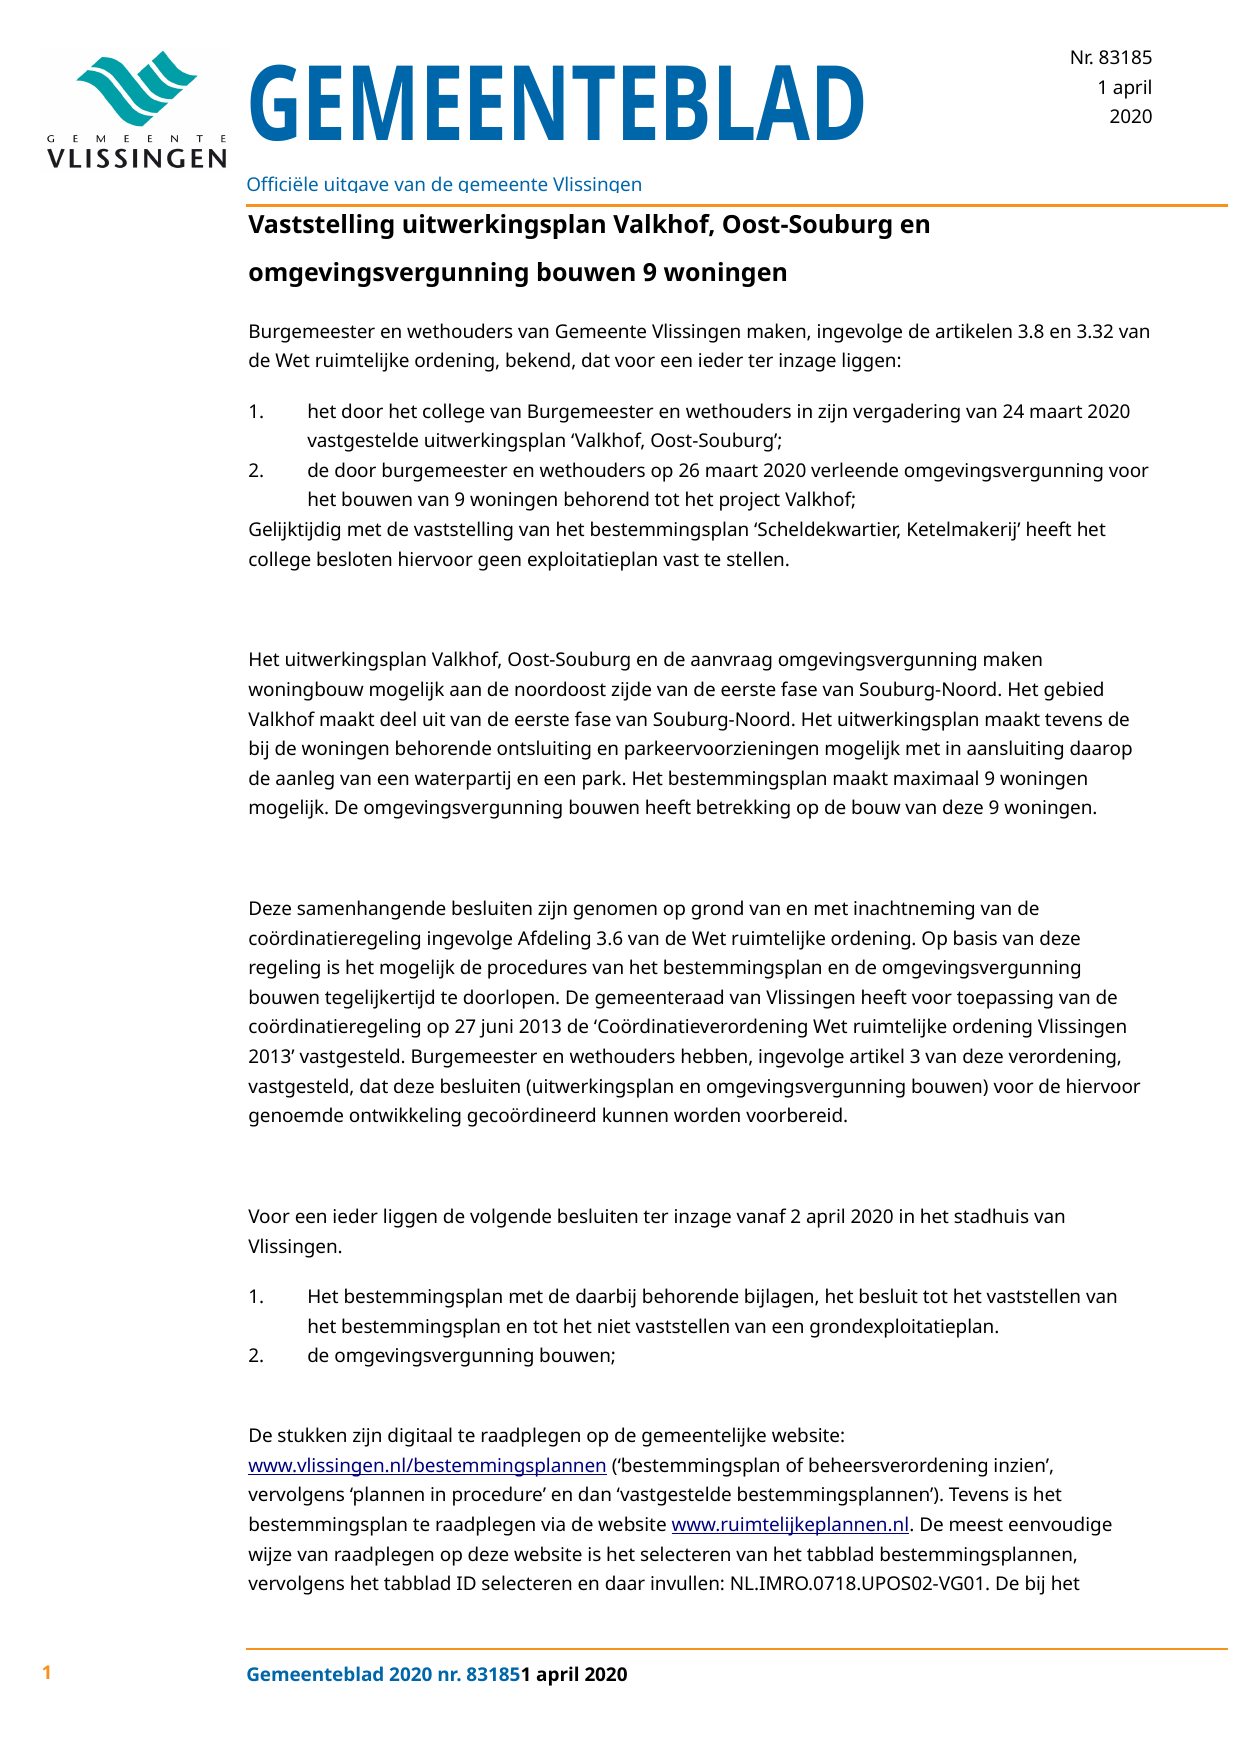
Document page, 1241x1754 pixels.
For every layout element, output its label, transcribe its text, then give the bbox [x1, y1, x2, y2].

picture [41, 47, 231, 172]
text Voor een ieder liggen de volgende besluiten ter inzage vanaf 2 april 2020 in het stadhuis van Vlissingen. [248, 1203, 1152, 1259]
text Vaststelling uitwerkingsplan Valkhof, Oost-Souburg en omgevingsvergunning bouwen 9 woningen [248, 207, 1152, 288]
text Gelijktijdig met de vaststelling van het bestemmingsplan ‘Scheldekwartier, Ketelmakerij’ heeft het college besloten hiervoor geen exploitatieplan vast te stellen. [248, 516, 1152, 572]
list de omgevingsvergunning bouwen; [248, 1342, 1152, 1368]
list Het bestemmingsplan met de daarbij behorende bijlagen, het besluit tot het vaststellen van het bestemmingsplan en tot het niet vaststellen van een grondexploitatieplan. [248, 1283, 1152, 1339]
list het door het college van Burgemeester en wethouders in zijn vergadering van 24 maart 2020 vastgestelde uitwerkingsplan ‘Valkhof, Oost-Souburg’; [248, 398, 1152, 453]
text Burgemeester en wethouders van Gemeente Vlissingen maken, ingevolge de artikelen 3.8 en 3.32 van de Wet ruimtelijke ordening, bekend, dat voor een ieder ter inzage liggen: [248, 318, 1152, 373]
list de door burgemeester en wethouders op 26 maart 2020 verleende omgevingsvergunning voor het bouwen van 9 woningen behorend tot het project Valkhof; [248, 457, 1152, 512]
text Het uitwerkingsplan Valkhof, Oost-Souburg en de aanvraag omgevingsvergunning maken woningbouw mogelijk aan de noordoost zijde van de eerste fase van Souburg-Noord. Het gebied Valkhof maakt deel uit van de eerste fase van Souburg-Noord. Het uitwerkingsplan maakt tevens de bij de woningen behorende ontsluiting en parkeervoorzieningen mogelijk met in aansluiting daarop de aanleg van een waterpartij en een park. Het bestemmingsplan maakt maximaal 9 woningen mogelijk. De omgevingsvergunning bouwen heeft betrekking op de bouw van deze 9 woningen. [248, 647, 1152, 820]
text De stukken zijn digitaal te raadplegen op de gemeentelijke website: www.vlissingen.nl/bestemmingsplannen (‘bestemmingsplan of beheersverordening inzien’, vervolgens ‘plannen in procedure’ en dan ‘vastgestelde bestemmingsplannen’). Tevens is het bestemmingsplan te raadplegen via de website www.ruimtelijkeplannen.nl. De meest eenvoudige wijze van raadplegen op deze website is het selecteren van het tabblad bestemmingsplannen, vervolgens het tabblad ID selecteren en daar invullen: NL.IMRO.0718.UPOS02-VG01. De bij het [248, 1422, 1152, 1596]
text Deze samenhangende besluiten zijn genomen op grond van en met inachtneming van de coördinatieregeling ingevolge Afdeling 3.6 van de Wet ruimtelijke ordening. Op basis van deze regeling is het mogelijk de procedures van het bestemmingsplan en de omgevingsvergunning bouwen tegelijkertijd te doorlopen. De gemeenteraad van Vlissingen heeft voor toepassing van de coördinatieregeling op 27 juni 2013 de ‘Coördinatieverordening Wet ruimtelijke ordening Vlissingen 2013’ vastgesteld. Burgemeester en wethouders hebben, ingevolge artikel 3 van deze verordening, vastgesteld, dat deze besluiten (uitwerkingsplan en omgevingsvergunning bouwen) voor de hiervoor genoemde ontwikkeling gecoördineerd kunnen worden voorbereid. [248, 895, 1152, 1128]
